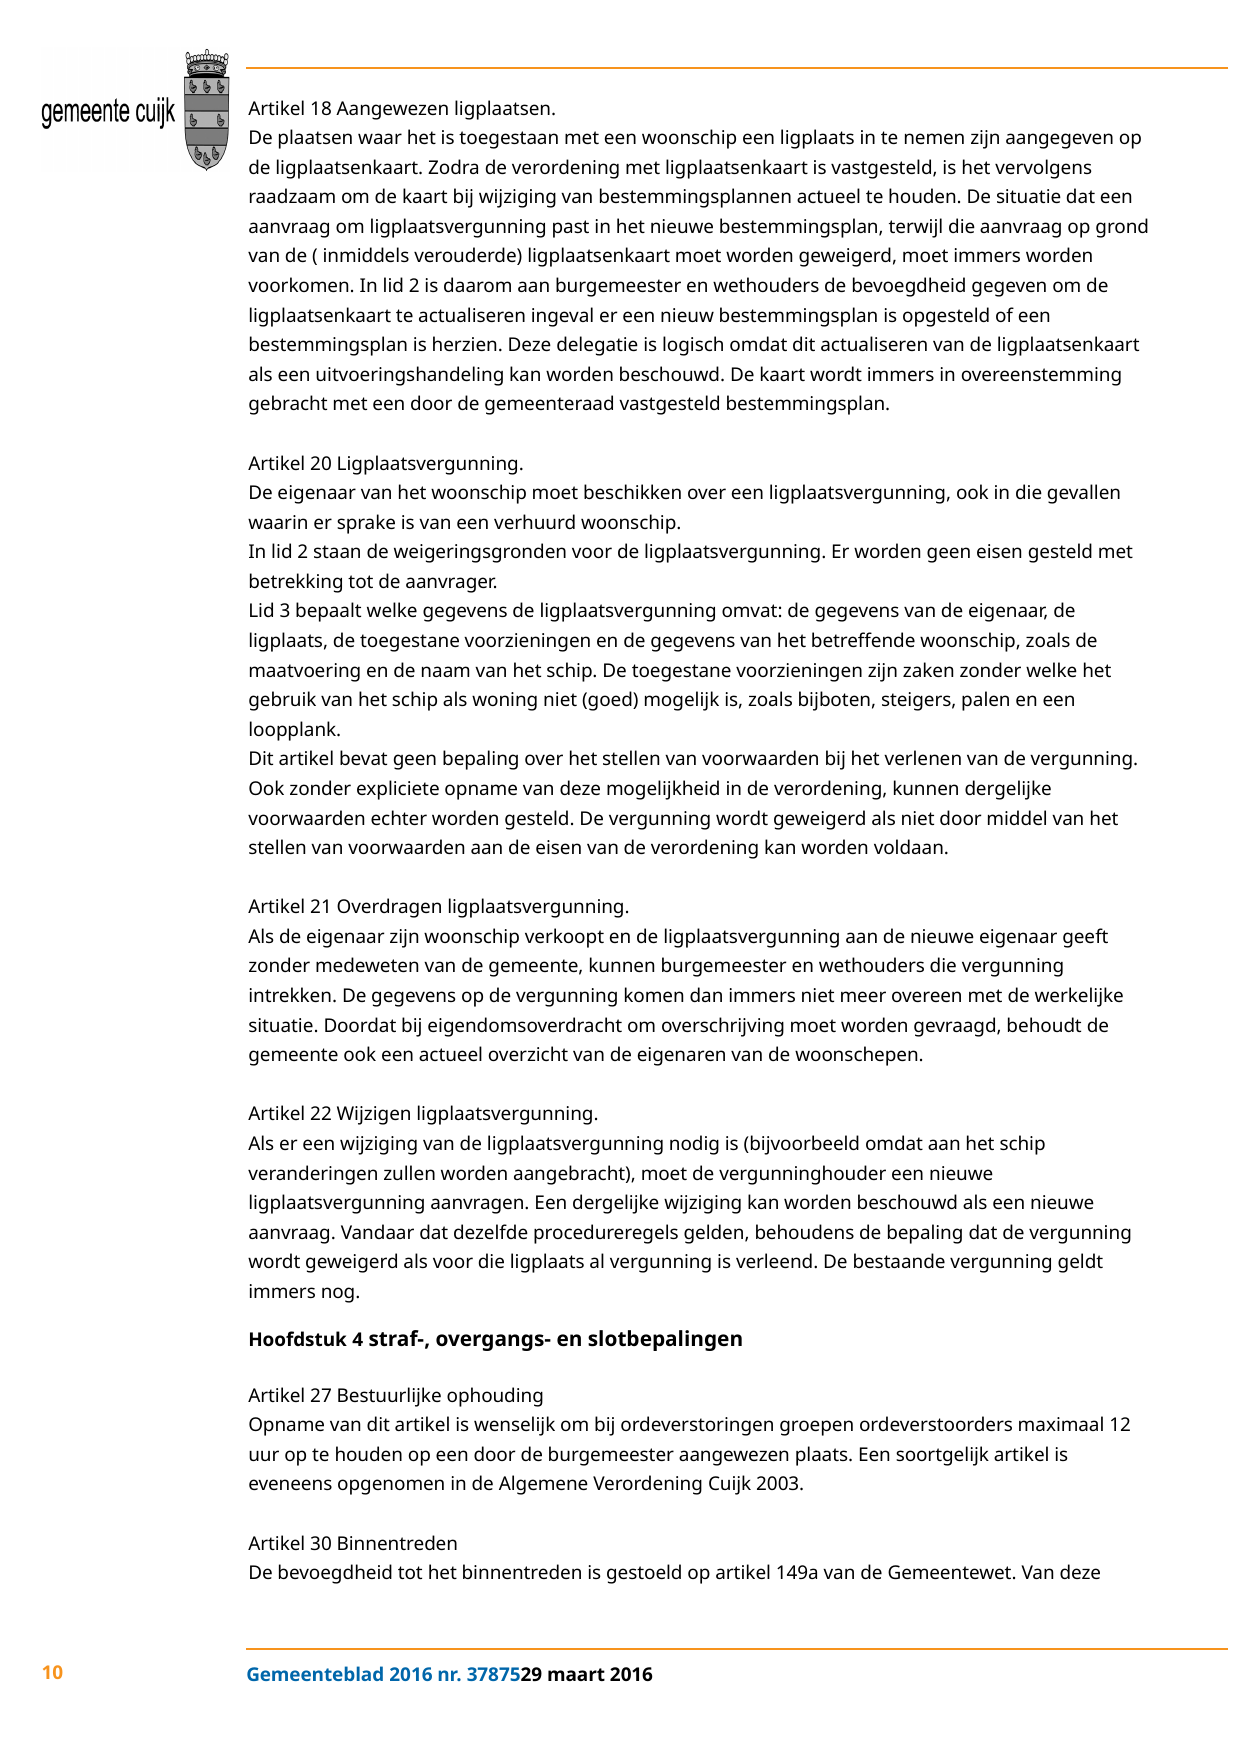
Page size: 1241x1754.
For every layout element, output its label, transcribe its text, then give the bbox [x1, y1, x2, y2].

text Dit artikel bevat geen bepaling over het stellen van voorwaarden bij het verlenen van de vergunning. Ook zonder expliciete opname van deze mogelijkheid in de verordening, kunnen dergelijke voorwaarden echter worden gesteld. De vergunning wordt geweigerd als niet door middel van het stellen van voorwaarden aan de eisen van de verordening kan worden voldaan. [248, 746, 1152, 860]
text Artikel 22 Wijzigen ligplaatsvergunning. [248, 1101, 1152, 1126]
text De eigenaar van het woonschip moet beschikken over een ligplaatsvergunning, ook in die gevallen waarin er sprake is van een verhuurd woonschip. [248, 479, 1152, 535]
text Als er een wijziging van de ligplaatsvergunning nodig is (bijvoorbeeld omdat aan het schip veranderingen zullen worden aangebracht), moet de vergunninghouder een nieuwe ligplaatsvergunning aanvragen. Een dergelijke wijziging kan worden beschouwd als een nieuwe aanvraag. Vandaar dat dezelfde procedureregels gelden, behoudens de bepaling dat de vergunning wordt geweigerd als voor die ligplaats al vergunning is verleend. De bestaande vergunning geldt immers nog. [248, 1130, 1152, 1304]
text In lid 2 staan de weigeringsgronden voor de ligplaatsvergunning. Er worden geen eisen gesteld met betrekking tot de aanvrager. [248, 538, 1152, 594]
text Artikel 21 Overdragen ligplaatsvergunning. [248, 893, 1152, 919]
text De bevoegdheid tot het binnentreden is gestoeld op artikel 149a van de Gemeentewet. Van deze [248, 1559, 1152, 1585]
text Artikel 27 Bestuurlijke ophouding [248, 1382, 1152, 1407]
text Artikel 20 Ligplaatsvergunning. [248, 450, 1152, 476]
text Artikel 30 Binnentreden [248, 1530, 1152, 1555]
text Als de eigenaar zijn woonschip verkoopt en de ligplaatsvergunning aan de nieuwe eigenaar geeft zonder medeweten van de gemeente, kunnen burgemeester en wethouders die vergunning intrekken. De gegevens op de vergunning komen dan immers niet meer overeen met de werkelijke situatie. Doordat bij eigendomsoverdracht om overschrijving moet worden gevraagd, behoudt de gemeente ook een actueel overzicht van de eigenaren van de woonschepen. [248, 923, 1152, 1067]
text Artikel 18 Aangewezen ligplaatsen. [248, 95, 1152, 121]
text Hoofdstuk 4 straf-, overgangs- en slotbepalingen [248, 1324, 1152, 1352]
text Lid 3 bepaalt welke gegevens de ligplaatsvergunning omvat: de gegevens van de eigenaar, de ligplaats, de toegestane voorzieningen en de gegevens van het betreffende woonschip, zoals de maatvoering en de naam van het schip. De toegestane voorzieningen zijn zaken zonder welke het gebruik van het schip als woning niet (goed) mogelijk is, zoals bijboten, steigers, palen en een loopplank. [248, 598, 1152, 742]
text De plaatsen waar het is toegestaan met een woonschip een ligplaats in te nemen zijn aangegeven op de ligplaatsenkaart. Zodra de verordening met ligplaatsenkaart is vastgesteld, is het vervolgens raadzaam om de kaart bij wijziging van bestemmingsplannen actueel te houden. De situatie dat een aanvraag om ligplaatsvergunning past in het nieuwe bestemmingsplan, terwijl die aanvraag op grond van de ( inmiddels verouderde) ligplaatsenkaart moet worden geweigerd, moet immers worden voorkomen. In lid 2 is daarom aan burgemeester en wethouders de bevoegdheid gegeven om de ligplaatsenkaart te actualiseren ingeval er een nieuw bestemmingsplan is opgesteld of een bestemmingsplan is herzien. Deze delegatie is logisch omdat dit actualiseren van de ligplaatsenkaart als een uitvoeringshandeling kan worden beschouwd. De kaart wordt immers in overeenstemming gebracht met een door de gemeenteraad vastgesteld bestemmingsplan. [248, 124, 1152, 416]
picture [41, 47, 231, 172]
text Opname van dit artikel is wenselijk om bij ordeverstoringen groepen ordeverstoorders maximaal 12 uur op te houden op een door de burgemeester aangewezen plaats. Een soortgelijk artikel is eveneens opgenomen in de Algemene Verordening Cuijk 2003. [248, 1411, 1152, 1496]
